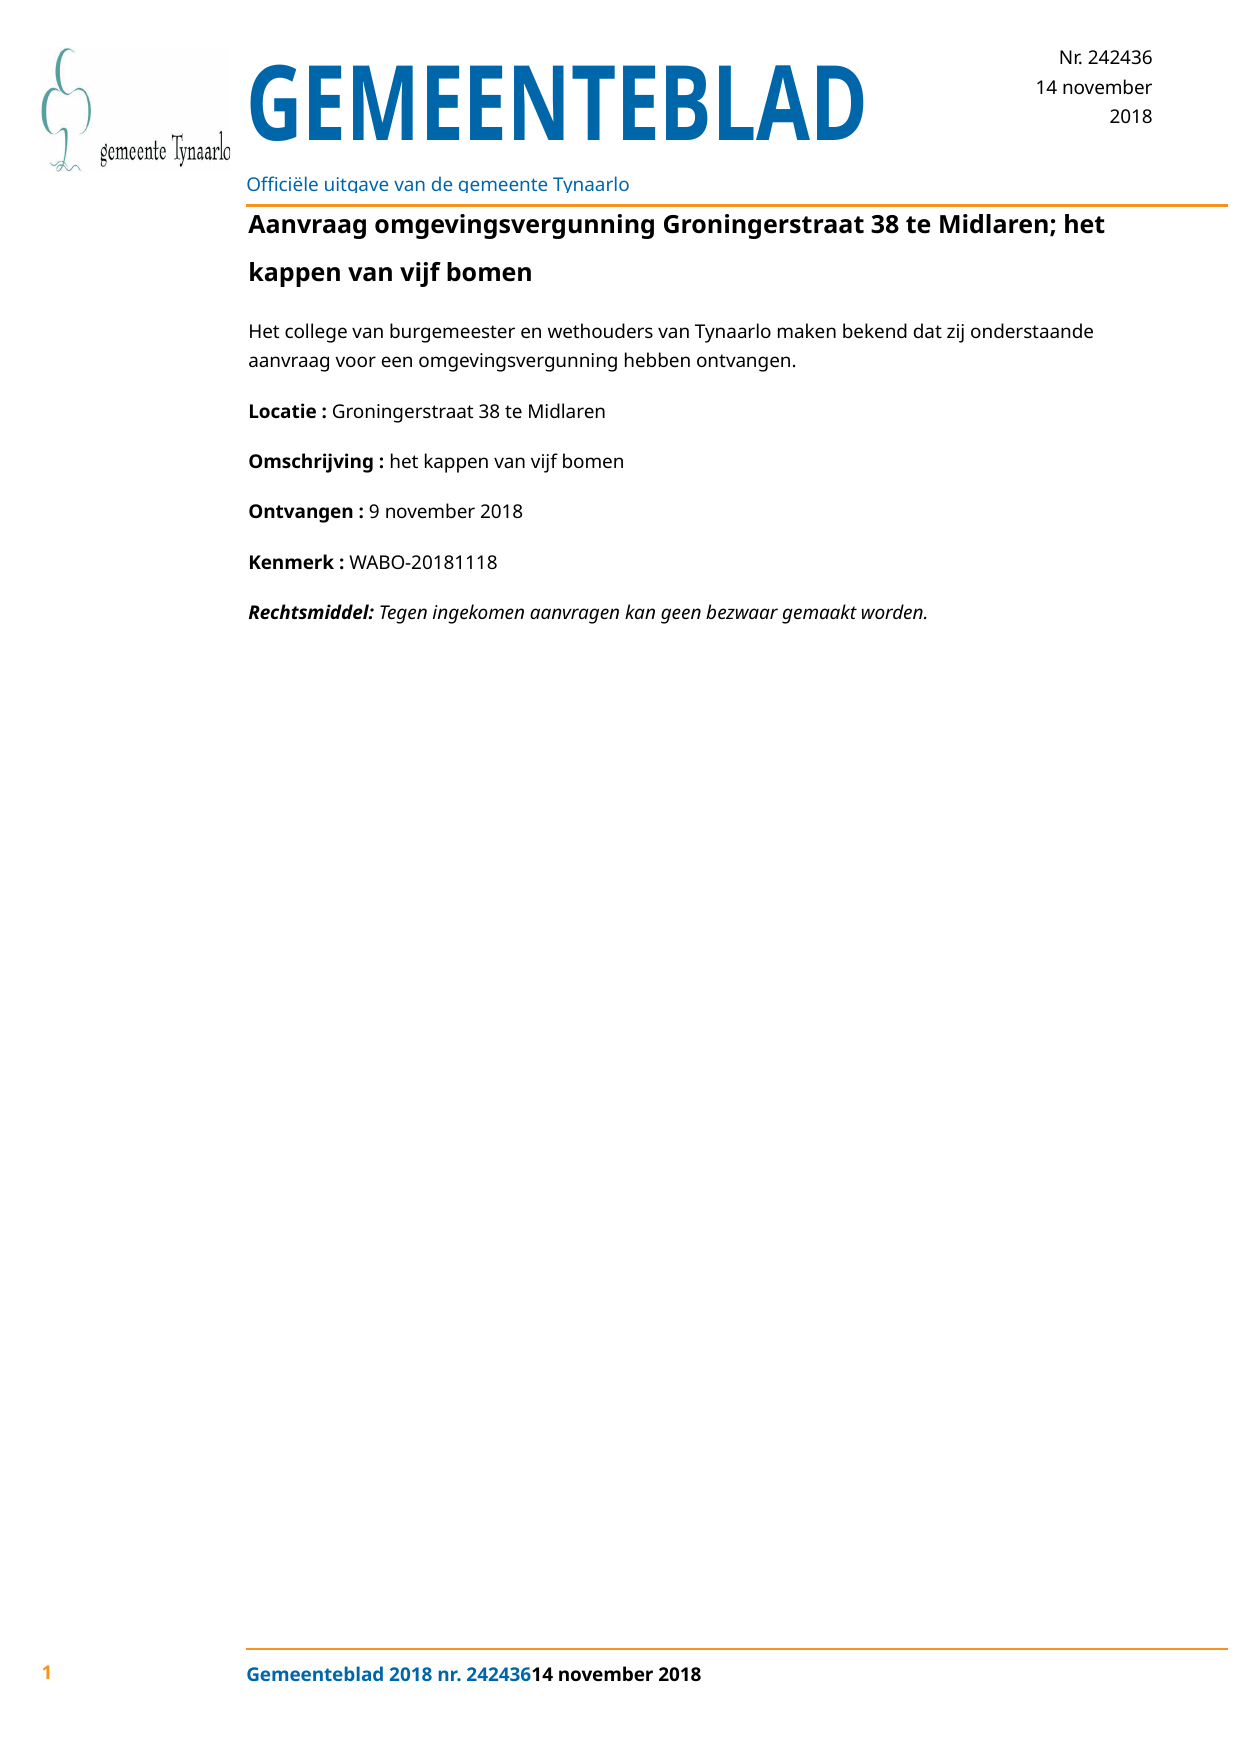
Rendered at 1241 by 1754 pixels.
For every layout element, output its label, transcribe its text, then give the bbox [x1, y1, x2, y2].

text Locatie : Groningerstraat 38 te Midlaren [248, 398, 1152, 424]
text Kenmerk : WABO-20181118 [248, 549, 1152, 575]
text Rechtsmiddel: Tegen ingekomen aanvragen kan geen bezwaar gemaakt worden. [248, 599, 1152, 625]
text Het college van burgemeester en wethouders van Tynaarlo maken bekend dat zij onderstaande aanvraag voor een omgevingsvergunning hebben ontvangen. [248, 318, 1152, 373]
text Omschrijving : het kappen van vijf bomen [248, 448, 1152, 474]
text Aanvraag omgevingsvergunning Groningerstraat 38 te Midlaren; het kappen van vijf bomen [248, 207, 1152, 288]
picture [41, 47, 231, 172]
text Ontvangen : 9 november 2018 [248, 499, 1152, 524]
